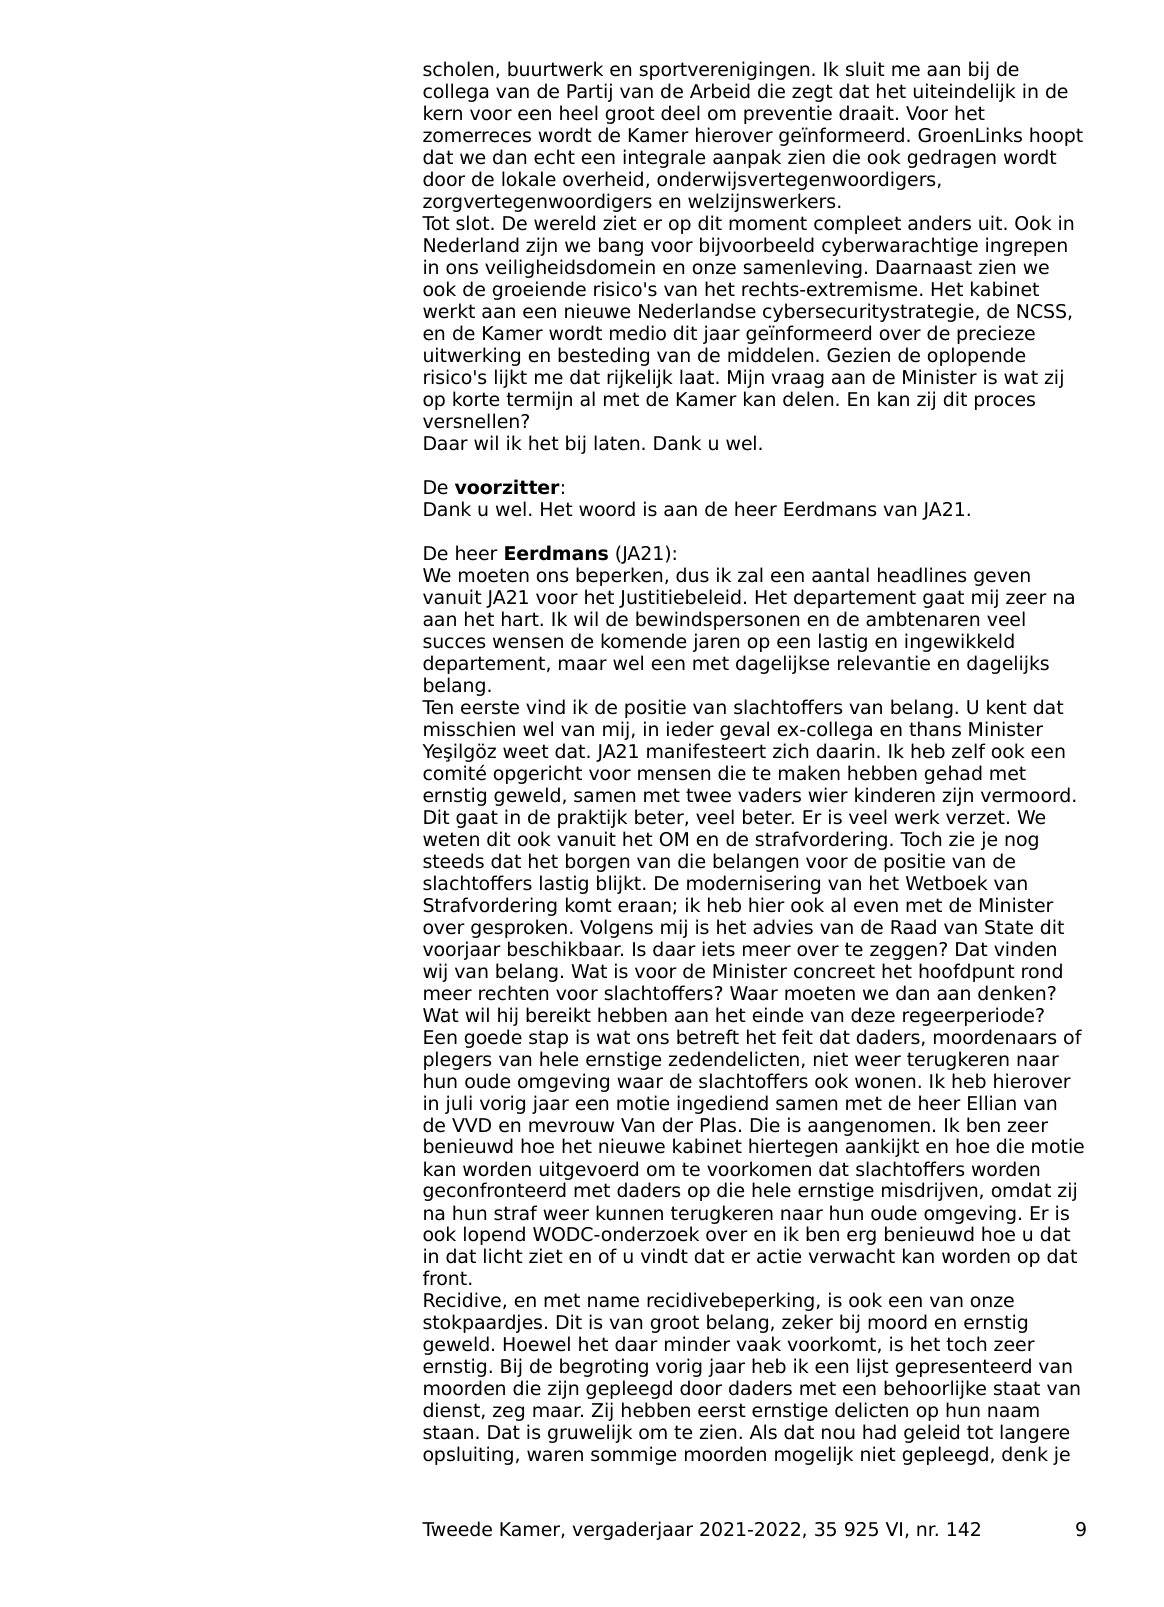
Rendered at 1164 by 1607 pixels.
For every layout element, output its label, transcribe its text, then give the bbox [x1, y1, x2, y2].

text Daar wil ik het bij laten. Dank u wel. [422, 433, 1087, 455]
text Tot slot. De wereld ziet er op dit moment compleet anders uit. Ook in Nederland zijn we bang voor bijvoorbeeld cyberwarachtige ingrepen in ons veiligheidsdomein en onze samenleving. Daarnaast zien we ook de groeiende risico's van het rechts-extremisme. Het kabinet werkt aan een nieuwe Nederlandse cybersecuritystrategie, de NCSS, en de Kamer wordt medio dit jaar geïnformeerd over de precieze uitwerking en besteding van de middelen. Gezien de oplopende risico's lijkt me dat rijkelijk laat. Mijn vraag aan de Minister is wat zij op korte termijn al met de Kamer kan delen. En kan zij dit proces versnellen? [422, 213, 1087, 433]
text De heer Eerdmans (JA21): [422, 543, 1087, 565]
text Recidive, en met name recidivebeperking, is ook een van onze stokpaardjes. Dit is van groot belang, zeker bij moord en ernstig geweld. Hoewel het daar minder vaak voorkomt, is het toch zeer ernstig. Bij de begroting vorig jaar heb ik een lijst gepresenteerd van moorden die zijn gepleegd door daders met een behoorlijke staat van dienst, zeg maar. Zij hebben eerst ernstige delicten op hun naam staan. Dat is gruwelijk om te zien. Als dat nou had geleid tot langere opsluiting, waren sommige moorden mogelijk niet gepleegd, denk je [422, 1290, 1087, 1466]
text Ten eerste vind ik de positie van slachtoffers van belang. U kent dat misschien wel van mij, in ieder geval ex-collega en thans Minister Yeşilgöz weet dat. JA21 manifesteert zich daarin. Ik heb zelf ook een comité opgericht voor mensen die te maken hebben gehad met ernstig geweld, samen met twee vaders wier kinderen zijn vermoord. Dit gaat in de praktijk beter, veel beter. Er is veel werk verzet. We weten dit ook vanuit het OM en de strafvordering. Toch zie je nog steeds dat het borgen van die belangen voor de positie van de slachtoffers lastig blijkt. De modernisering van het Wetboek van Strafvordering komt eraan; ik heb hier ook al even met de Minister over gesproken. Volgens mij is het advies van de Raad van State dit voorjaar beschikbaar. Is daar iets meer over te zeggen? Dat vinden wij van belang. Wat is voor de Minister concreet het hoofdpunt rond meer rechten voor slachtoffers? Waar moeten we dan aan denken? Wat wil hij bereikt hebben aan het einde van deze regeerperiode? Een goede stap is wat ons betreft het feit dat daders, moordenaars of plegers van hele ernstige zedendelicten, niet weer terugkeren naar hun oude omgeving waar de slachtoffers ook wonen. Ik heb hierover in juli vorig jaar een motie ingediend samen met de heer Ellian van de VVD en mevrouw Van der Plas. Die is aangenomen. Ik ben zeer benieuwd hoe het nieuwe kabinet hiertegen aankijkt en hoe die motie kan worden uitgevoerd om te voorkomen dat slachtoffers worden geconfronteerd met daders op die hele ernstige misdrijven, omdat zij na hun straf weer kunnen terugkeren naar hun oude omgeving. Er is ook lopend WODC-onderzoek over en ik ben erg benieuwd hoe u dat in dat licht ziet en of u vindt dat er actie verwacht kan worden op dat front. [422, 697, 1087, 1290]
text De voorzitter: [422, 477, 1087, 499]
text scholen, buurtwerk en sportverenigingen. Ik sluit me aan bij de collega van de Partij van de Arbeid die zegt dat het uiteindelijk in de kern voor een heel groot deel om preventie draait. Voor het zomerreces wordt de Kamer hierover geïnformeerd. GroenLinks hoopt dat we dan echt een integrale aanpak zien die ook gedragen wordt door de lokale overheid, onderwijsvertegenwoordigers, zorgvertegenwoordigers en welzijnswerkers. [422, 59, 1087, 213]
text Dank u wel. Het woord is aan de heer Eerdmans van JA21. [422, 499, 1087, 521]
text We moeten ons beperken, dus ik zal een aantal headlines geven vanuit JA21 voor het Justitiebeleid. Het departement gaat mij zeer na aan het hart. Ik wil de bewindspersonen en de ambtenaren veel succes wensen de komende jaren op een lastig en ingewikkeld departement, maar wel een met dagelijkse relevantie en dagelijks belang. [422, 565, 1087, 697]
